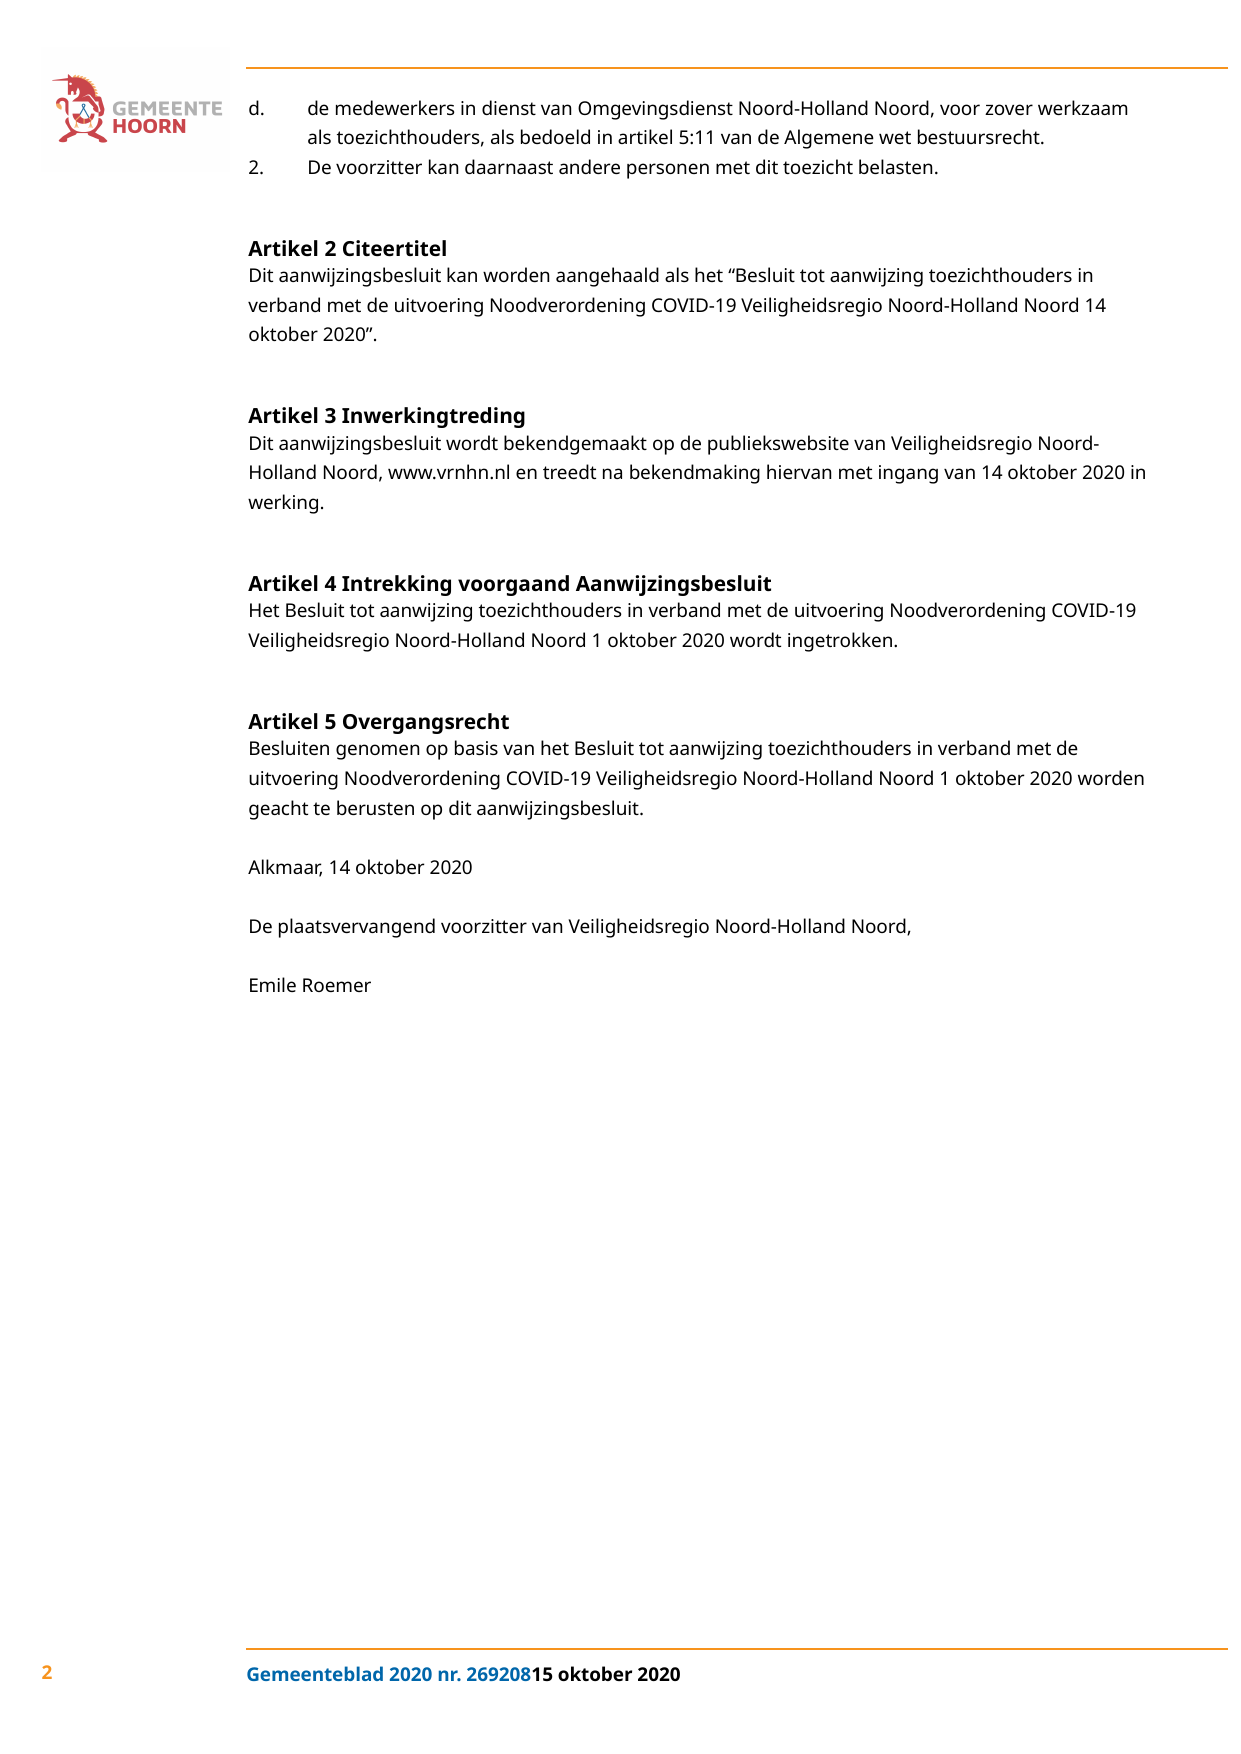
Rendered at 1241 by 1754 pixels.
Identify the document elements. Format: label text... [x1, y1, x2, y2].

text Dit aanwijzingsbesluit wordt bekendgemaakt op de publiekswebsite van Veiligheidsregio Noord-Holland Noord, www.vrnhn.nl en treedt na bekendmaking hiervan met ingang van 14 oktober 2020 in werking. [248, 430, 1152, 515]
text Het Besluit tot aanwijzing toezichthouders in verband met de uitvoering Noodverordening COVID-19 Veiligheidsregio Noord-Holland Noord 1 oktober 2020 wordt ingetrokken. [248, 598, 1152, 653]
text Artikel 5 Overgangsrecht [248, 707, 1152, 736]
text Artikel 4 Intrekking voorgaand Aanwijzingsbesluit [248, 569, 1152, 598]
text Artikel 2 Citeertitel [248, 234, 1152, 262]
list de medewerkers in dienst van Omgevingsdienst Noord-Holland Noord, voor zover werkzaam als toezichthouders, als bedoeld in artikel 5:11 van de Algemene wet bestuursrecht. [248, 95, 1152, 150]
text Besluiten genomen op basis van het Besluit tot aanwijzing toezichthouders in verband met de uitvoering Noodverordening COVID-19 Veiligheidsregio Noord-Holland Noord 1 oktober 2020 worden geacht te berusten op dit aanwijzingsbesluit. [248, 736, 1152, 821]
picture [41, 47, 231, 172]
list De voorzitter kan daarnaast andere personen met dit toezicht belasten. [248, 154, 1152, 180]
text Alkmaar, 14 oktober 2020 [248, 854, 1152, 880]
text Artikel 3 Inwerkingtreding [248, 402, 1152, 430]
text De plaatsvervangend voorzitter van Veiligheidsregio Noord-Holland Noord, [248, 913, 1152, 939]
text Emile Roemer [248, 972, 1152, 998]
text Dit aanwijzingsbesluit kan worden aangehaald als het “Besluit tot aanwijzing toezichthouders in verband met de uitvoering Noodverordening COVID-19 Veiligheidsregio Noord-Holland Noord 14 oktober 2020”. [248, 262, 1152, 347]
